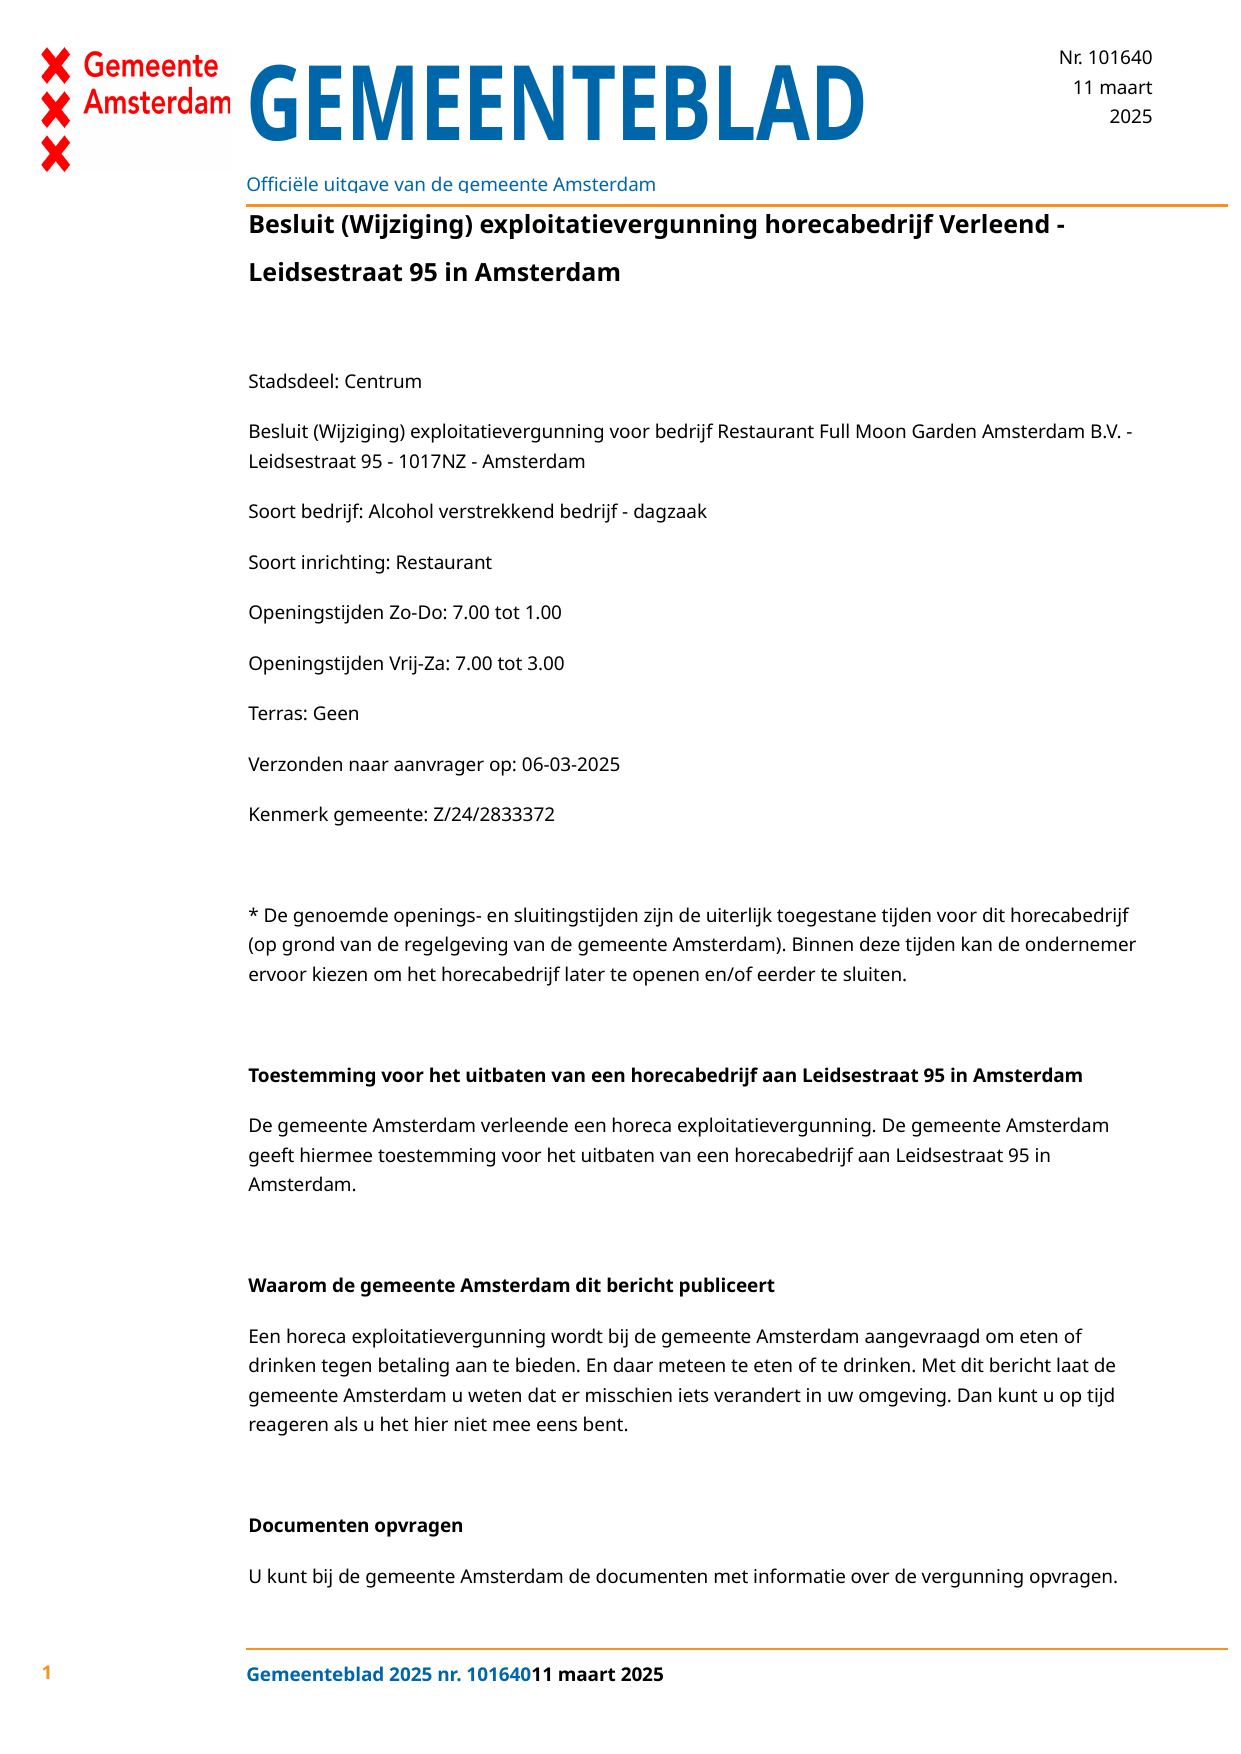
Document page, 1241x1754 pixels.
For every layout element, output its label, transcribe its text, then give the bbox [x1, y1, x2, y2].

text Waarom de gemeente Amsterdam dit bericht publiceert [248, 1272, 1152, 1298]
text Toestemming voor het uitbaten van een horecabedrijf aan Leidsestraat 95 in Amsterdam [248, 1062, 1152, 1088]
text Soort bedrijf: Alcohol verstrekkend bedrijf - dagzaak [248, 499, 1152, 524]
text Besluit (Wijziging) exploitatievergunning horecabedrijf Verleend - Leidsestraat 95 in Amsterdam [248, 207, 1152, 288]
picture [41, 47, 231, 172]
text U kunt bij de gemeente Amsterdam de documenten met informatie over de vergunning opvragen. [248, 1563, 1152, 1589]
text Kenmerk gemeente: Z/24/2833372 [248, 801, 1152, 827]
text Een horeca exploitatievergunning wordt bij de gemeente Amsterdam aangevraagd om eten of drinken tegen betaling aan te bieden. En daar meteen te eten of te drinken. Met dit bericht laat de gemeente Amsterdam u weten dat er misschien iets verandert in uw omgeving. Dan kunt u op tijd reageren als u het hier niet mee eens bent. [248, 1323, 1152, 1437]
text Documenten opvragen [248, 1512, 1152, 1538]
text Openingstijden Vrij-Za: 7.00 tot 3.00 [248, 650, 1152, 676]
text Terras: Geen [248, 700, 1152, 726]
text Besluit (Wijziging) exploitatievergunning voor bedrijf Restaurant Full Moon Garden Amsterdam B.V. - Leidsestraat 95 - 1017NZ - Amsterdam [248, 419, 1152, 474]
text Verzonden naar aanvrager op: 06-03-2025 [248, 751, 1152, 777]
text Openingstijden Zo-Do: 7.00 tot 1.00 [248, 599, 1152, 625]
text * De genoemde openings- en sluitingstijden zijn de uiterlijk toegestane tijden voor dit horecabedrijf (op grond van de regelgeving van de gemeente Amsterdam). Binnen deze tijden kan de ondernemer ervoor kiezen om het horecabedrijf later te openen en/of eerder te sluiten. [248, 902, 1152, 987]
text Stadsdeel: Centrum [248, 368, 1152, 394]
text De gemeente Amsterdam verleende een horeca exploitatievergunning. De gemeente Amsterdam geeft hiermee toestemming voor het uitbaten van een horecabedrijf aan Leidsestraat 95 in Amsterdam. [248, 1112, 1152, 1197]
text Soort inrichting: Restaurant [248, 549, 1152, 575]
